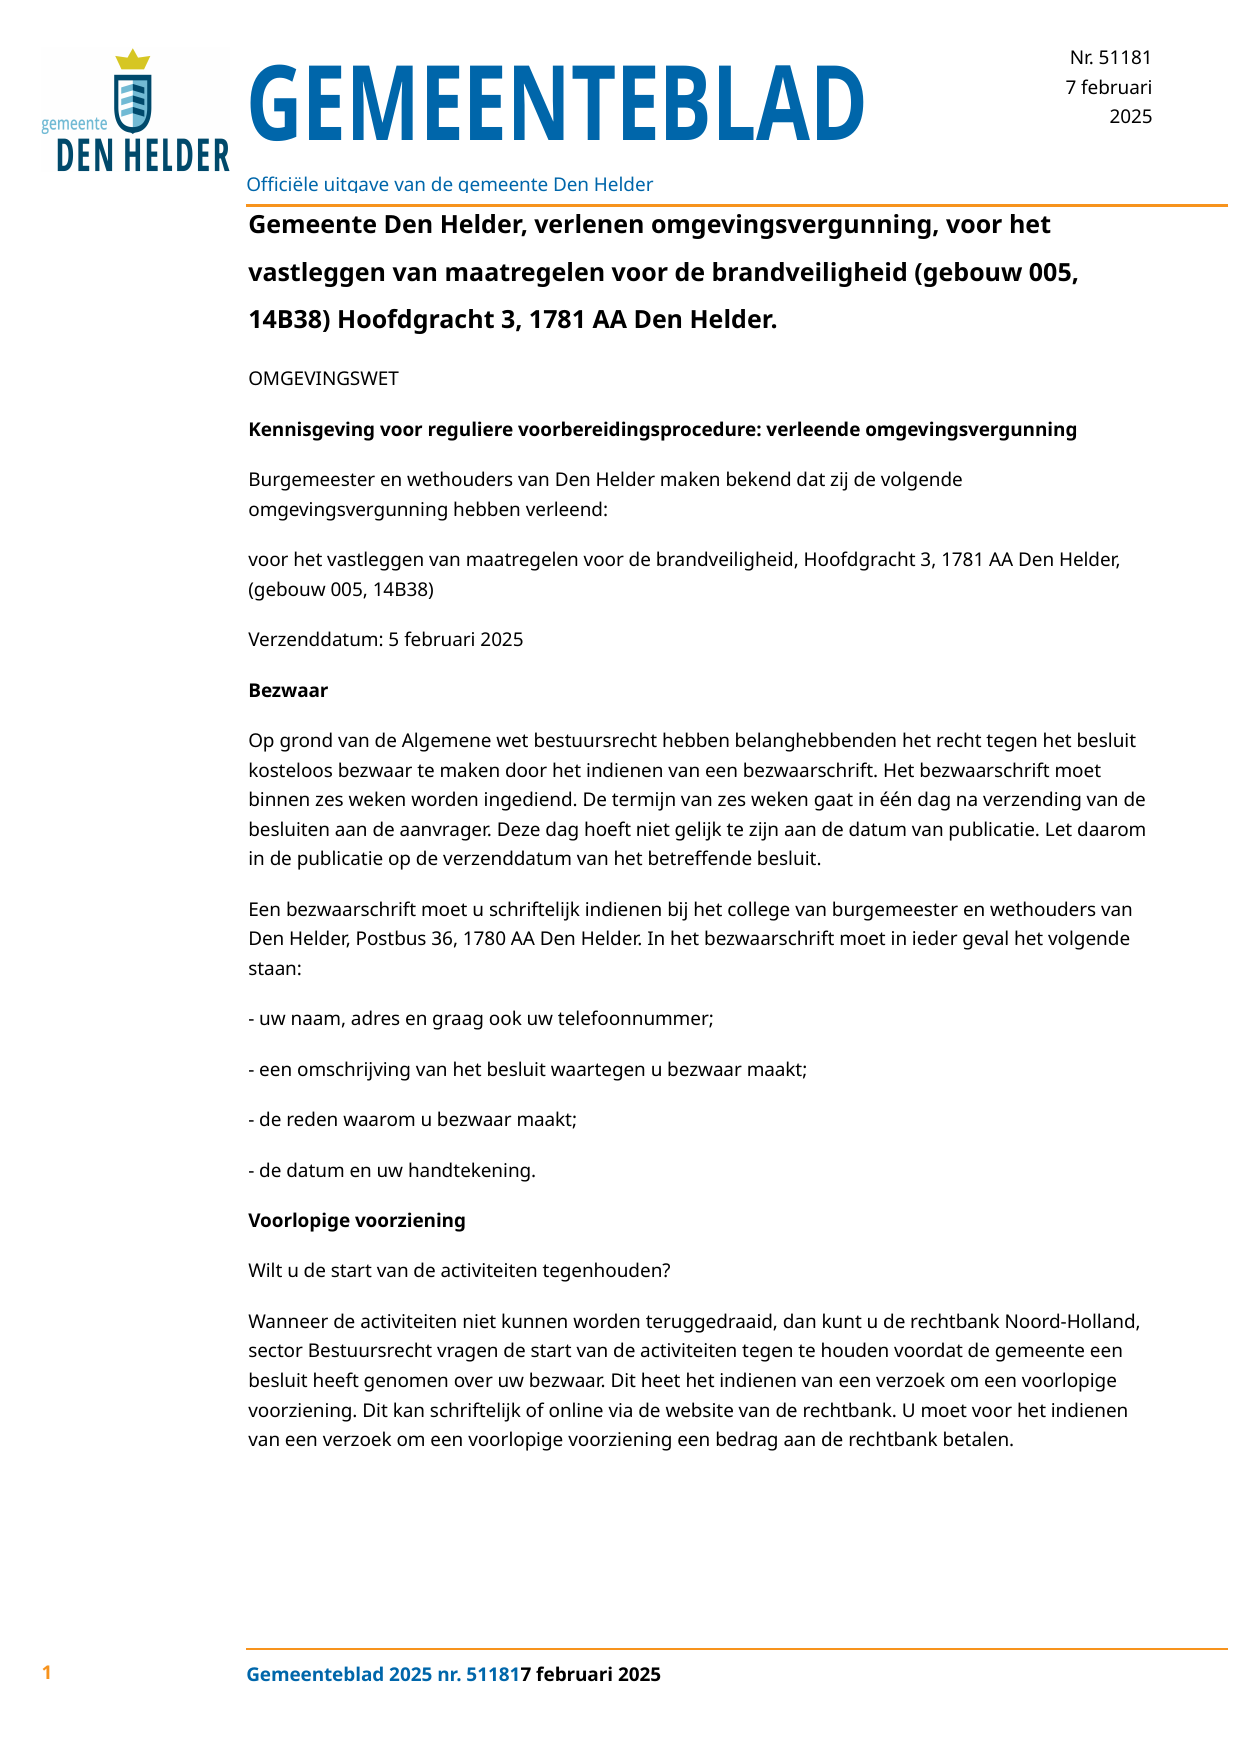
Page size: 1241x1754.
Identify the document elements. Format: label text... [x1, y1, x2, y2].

picture [100, 154, 106, 172]
text Wanneer de activiteiten niet kunnen worden teruggedraaid, dan kunt u de rechtbank Noord-Holland, sector Bestuursrecht vragen de start van de activiteiten tegen te houden voordat de gemeente een besluit heeft genomen over uw bezwaar. Dit heet het indienen van een verzoek om een voorlopige voorziening. Dit kan schriftelijk of online via de website van de rechtbank. U moet voor het indienen van een verzoek om een voorlopige voorziening een bedrag aan de rechtbank betalen. [248, 1308, 1152, 1452]
picture [41, 47, 231, 172]
text Een bezwaarschrift moet u schriftelijk indienen bij het college van burgemeester en wethouders van Den Helder, Postbus 36, 1780 AA Den Helder. In het bezwaarschrift moet in ieder geval het volgende staan: [248, 896, 1152, 981]
text Op grond van de Algemene wet bestuursrecht hebben belanghebbenden het recht tegen het besluit kosteloos bezwaar te maken door het indienen van een bezwaarschrift. Het bezwaarschrift moet binnen zes weken worden ingediend. De termijn van zes weken gaat in één dag na verzending van de besluiten aan de aanvrager. Deze dag hoeft niet gelijk te zijn aan de datum van publicatie. Let daarom in de publicatie op de verzenddatum van het betreffende besluit. [248, 727, 1152, 871]
text Burgemeester en wethouders van Den Helder maken bekend dat zij de volgende omgevingsvergunning hebben verleend: [248, 466, 1152, 522]
text - een omschrijving van het besluit waartegen u bezwaar maakt; [248, 1056, 1152, 1082]
text Bezwaar [248, 677, 1152, 702]
text Gemeente Den Helder, verlenen omgevingsvergunning, voor het vastleggen van maatregelen voor de brandveiligheid (gebouw 005, 14B38) Hoofdgracht 3, 1781 AA Den Helder. [248, 207, 1152, 336]
picture [130, 157, 135, 172]
text - de datum en uw handtekening. [248, 1157, 1152, 1182]
text - uw naam, adres en graag ook uw telefoonnummer; [248, 1006, 1152, 1031]
text OMGEVINGSWET [248, 366, 1152, 391]
text - de reden waarom u bezwaar maakt; [248, 1106, 1152, 1132]
picture [182, 144, 187, 165]
text Verzenddatum: 5 februari 2025 [248, 626, 1152, 652]
picture [220, 160, 224, 172]
text Wilt u de start van de activiteiten tegenhouden? [248, 1258, 1152, 1283]
text Kennisgeving voor reguliere voorbereidingsprocedure: verleende omgevingsvergunning [248, 416, 1152, 442]
picture [63, 144, 68, 165]
text Voorlopige voorziening [248, 1207, 1152, 1233]
text voor het vastleggen van maatregelen voor de brandveiligheid, Hoofdgracht 3, 1781 AA Den Helder, (gebouw 005, 14B38) [248, 546, 1152, 602]
